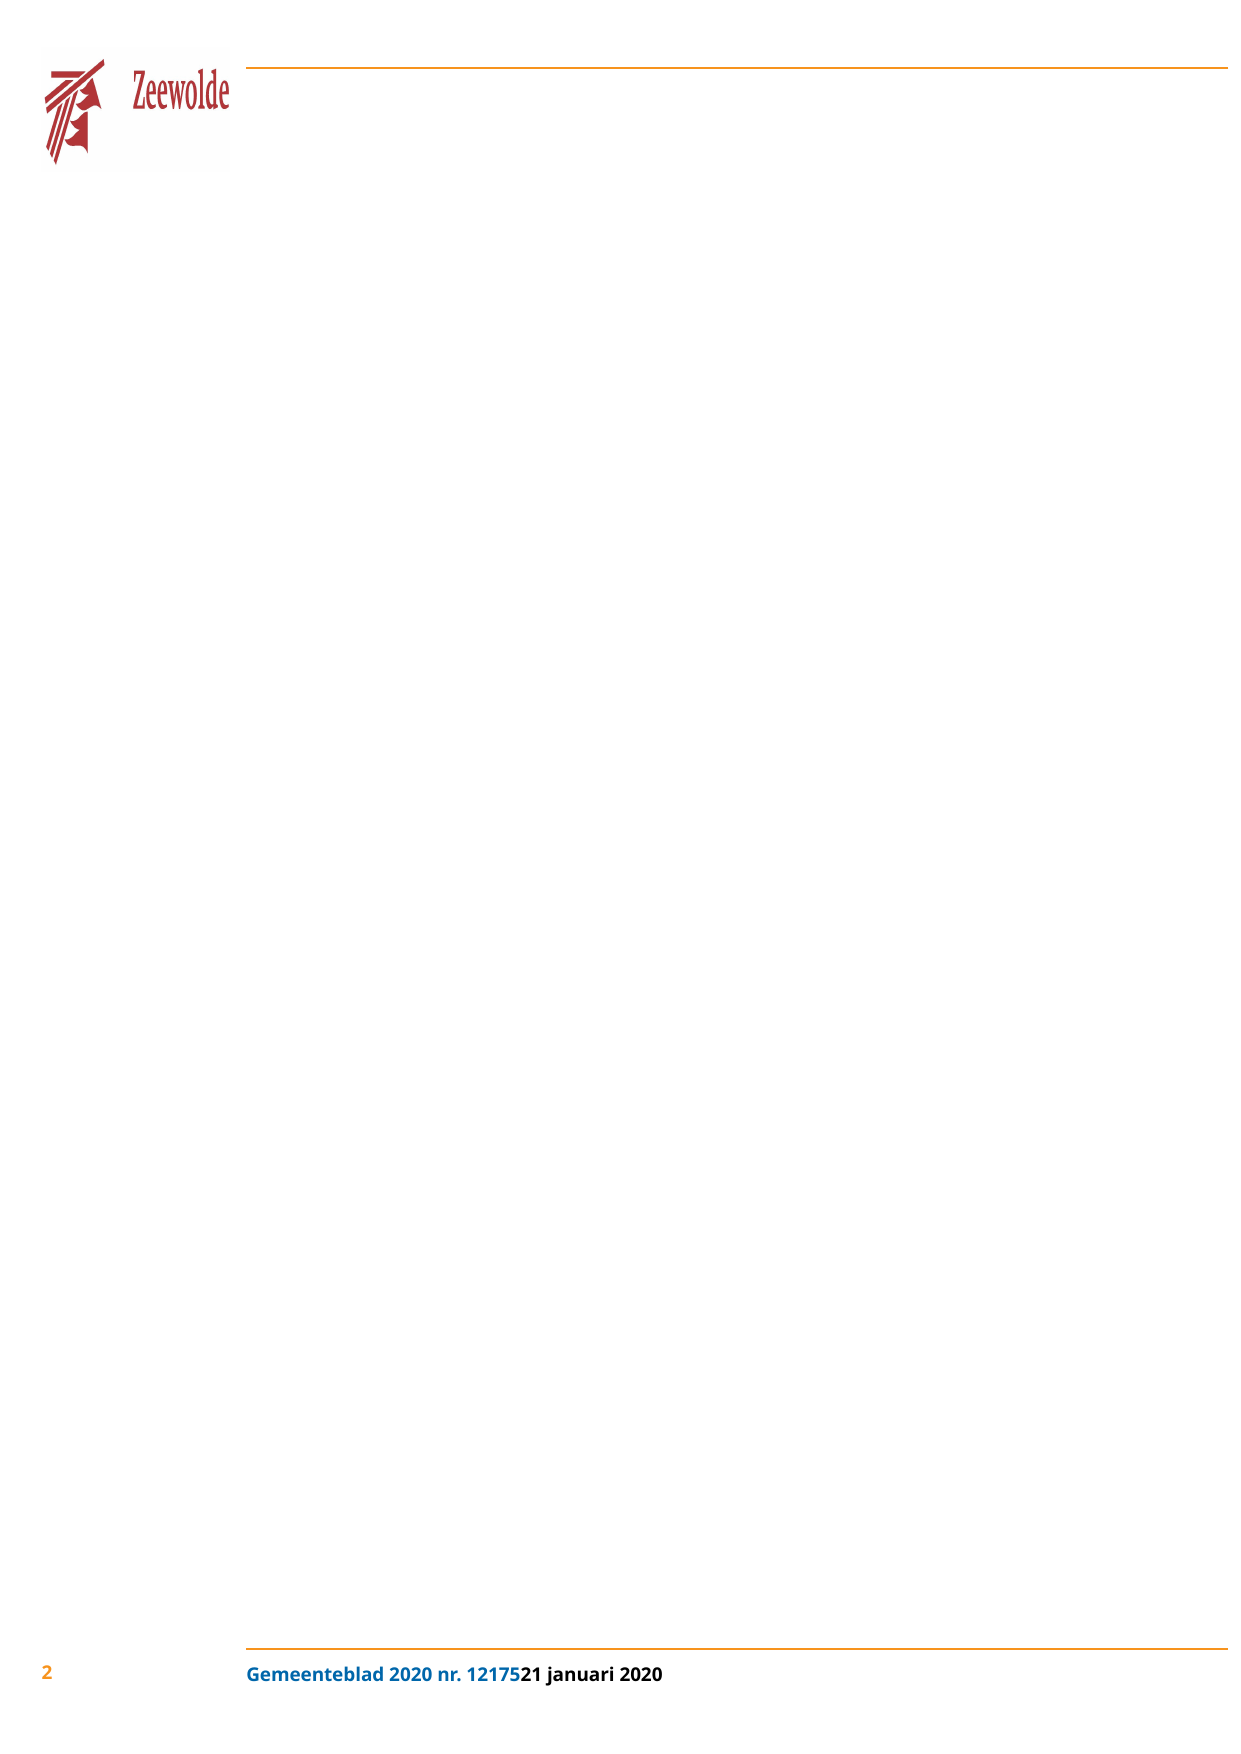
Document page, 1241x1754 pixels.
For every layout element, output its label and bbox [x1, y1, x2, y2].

picture [41, 47, 231, 172]
